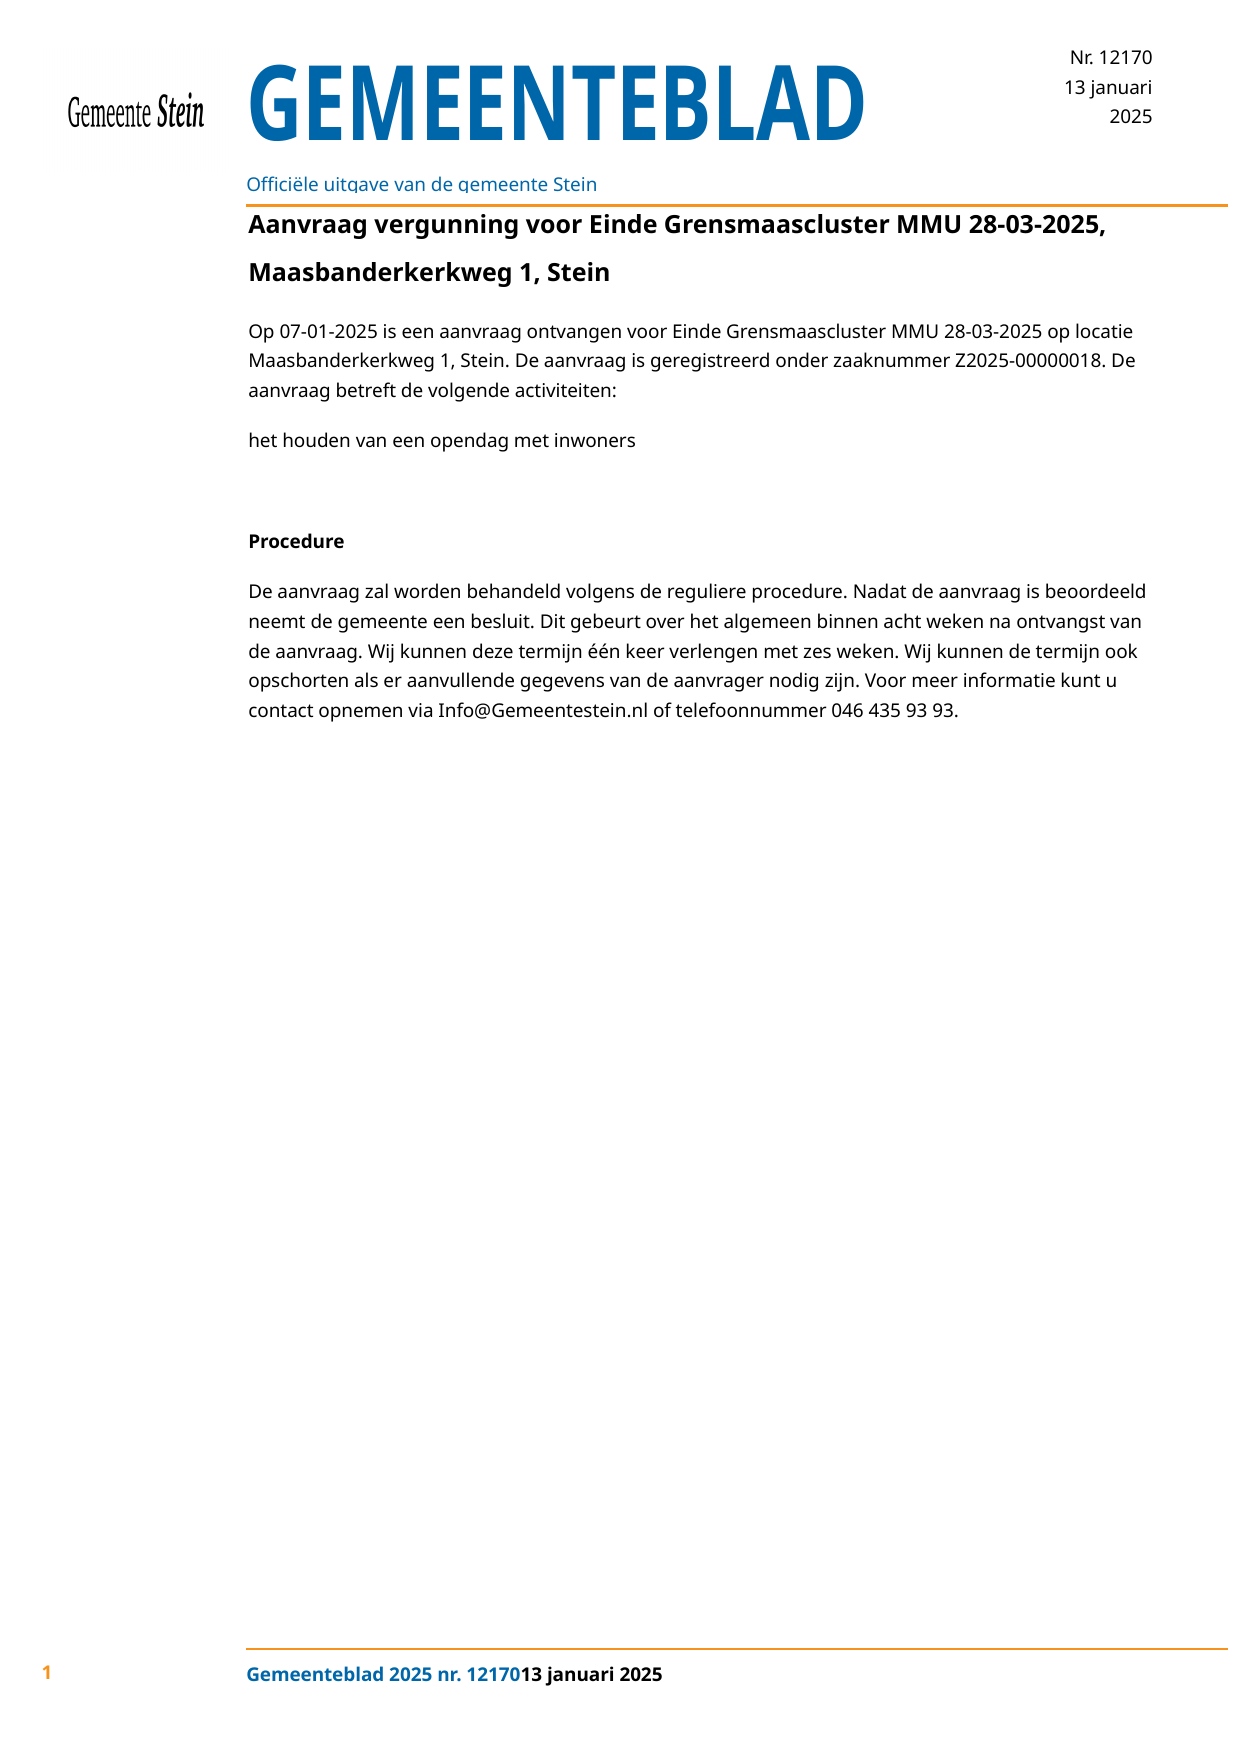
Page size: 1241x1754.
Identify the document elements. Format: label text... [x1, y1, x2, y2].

text De aanvraag zal worden behandeld volgens de reguliere procedure. Nadat de aanvraag is beoordeeld neemt de gemeente een besluit. Dit gebeurt over het algemeen binnen acht weken na ontvangst van de aanvraag. Wij kunnen deze termijn één keer verlengen met zes weken. Wij kunnen de termijn ook opschorten als er aanvullende gegevens van de aanvrager nodig zijn. Voor meer informatie kunt u contact opnemen via Info@Gemeentestein.nl of telefoonnummer 046 435 93 93. [248, 579, 1152, 723]
picture [41, 47, 231, 172]
text het houden van een opendag met inwoners [248, 427, 1152, 453]
text Procedure [248, 528, 1152, 554]
text Aanvraag vergunning voor Einde Grensmaascluster MMU 28-03-2025, Maasbanderkerkweg 1, Stein [248, 207, 1152, 288]
text Op 07-01-2025 is een aanvraag ontvangen voor Einde Grensmaascluster MMU 28-03-2025 op locatie Maasbanderkerkweg 1, Stein. De aanvraag is geregistreerd onder zaaknummer Z2025-00000018. De aanvraag betreft de volgende activiteiten: [248, 318, 1152, 403]
